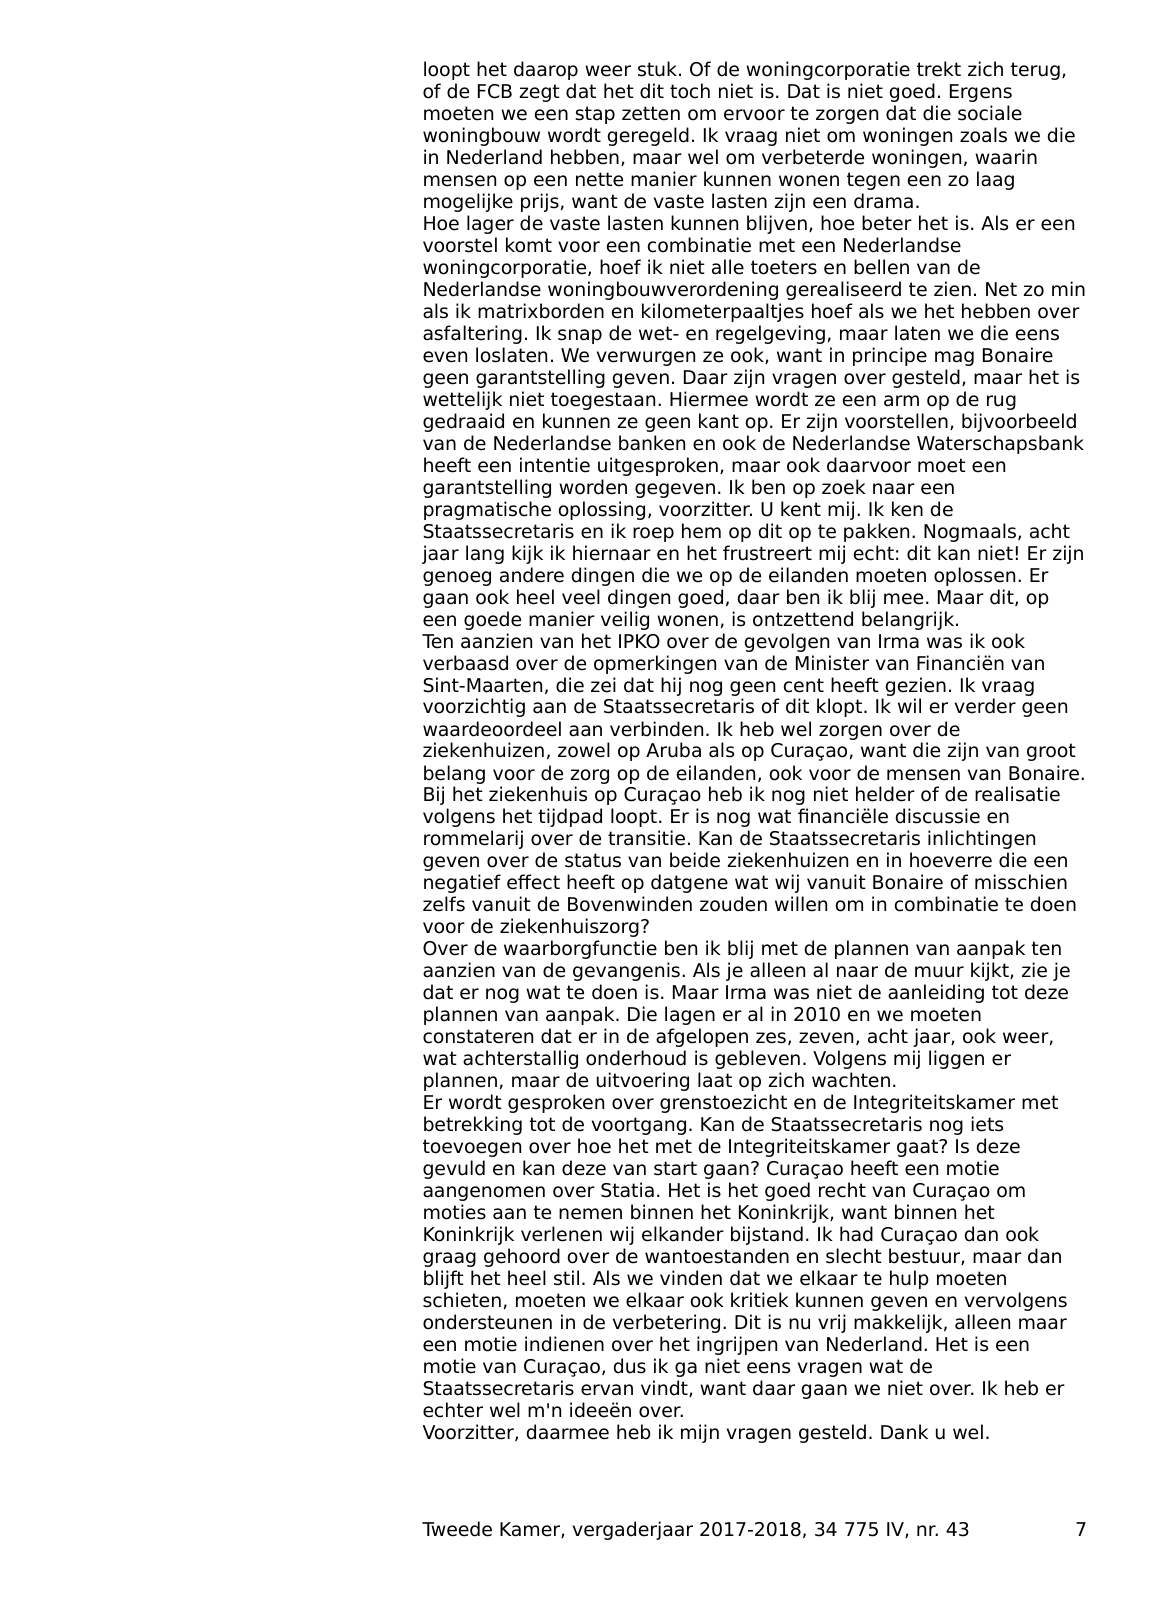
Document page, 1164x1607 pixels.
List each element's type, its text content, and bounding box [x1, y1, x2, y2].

text Over de waarborgfunctie ben ik blij met de plannen van aanpak ten aanzien van de gevangenis. Als je alleen al naar de muur kijkt, zie je dat er nog wat te doen is. Maar Irma was niet de aanleiding tot deze plannen van aanpak. Die lagen er al in 2010 en we moeten constateren dat er in de afgelopen zes, zeven, acht jaar, ook weer, wat achterstallig onderhoud is gebleven. Volgens mij liggen er plannen, maar de uitvoering laat op zich wachten. [422, 938, 1087, 1092]
text Er wordt gesproken over grenstoezicht en de Integriteitskamer met betrekking tot de voortgang. Kan de Staatssecretaris nog iets toevoegen over hoe het met de Integriteitskamer gaat? Is deze gevuld en kan deze van start gaan? Curaçao heeft een motie aangenomen over Statia. Het is het goed recht van Curaçao om moties aan te nemen binnen het Koninkrijk, want binnen het Koninkrijk verlenen wij elkander bijstand. Ik had Curaçao dan ook graag gehoord over de wantoestanden en slecht bestuur, maar dan blijft het heel stil. Als we vinden dat we elkaar te hulp moeten schieten, moeten we elkaar ook kritiek kunnen geven en vervolgens ondersteunen in de verbetering. Dit is nu vrij makkelijk, alleen maar een motie indienen over het ingrijpen van Nederland. Het is een motie van Curaçao, dus ik ga niet eens vragen wat de Staatssecretaris ervan vindt, want daar gaan we niet over. Ik heb er echter wel m'n ideeën over. [422, 1092, 1087, 1422]
text loopt het daarop weer stuk. Of de woningcorporatie trekt zich terug, of de FCB zegt dat het dit toch niet is. Dat is niet goed. Ergens moeten we een stap zetten om ervoor te zorgen dat die sociale woningbouw wordt geregeld. Ik vraag niet om woningen zoals we die in Nederland hebben, maar wel om verbeterde woningen, waarin mensen op een nette manier kunnen wonen tegen een zo laag mogelijke prijs, want de vaste lasten zijn een drama. [422, 59, 1087, 213]
text Voorzitter, daarmee heb ik mijn vragen gesteld. Dank u wel. [422, 1422, 1087, 1444]
text Ten aanzien van het IPKO over de gevolgen van Irma was ik ook verbaasd over de opmerkingen van de Minister van Financiën van Sint-Maarten, die zei dat hij nog geen cent heeft gezien. Ik vraag voorzichtig aan de Staatssecretaris of dit klopt. Ik wil er verder geen waardeoordeel aan verbinden. Ik heb wel zorgen over de ziekenhuizen, zowel op Aruba als op Curaçao, want die zijn van groot belang voor de zorg op de eilanden, ook voor de mensen van Bonaire. Bij het ziekenhuis op Curaçao heb ik nog niet helder of de realisatie volgens het tijdpad loopt. Er is nog wat financiële discussie en rommelarij over de transitie. Kan de Staatssecretaris inlichtingen geven over de status van beide ziekenhuizen en in hoeverre die een negatief effect heeft op datgene wat wij vanuit Bonaire of misschien zelfs vanuit de Bovenwinden zouden willen om in combinatie te doen voor de ziekenhuiszorg? [422, 631, 1087, 938]
text Hoe lager de vaste lasten kunnen blijven, hoe beter het is. Als er een voorstel komt voor een combinatie met een Nederlandse woningcorporatie, hoef ik niet alle toeters en bellen van de Nederlandse woningbouwverordening gerealiseerd te zien. Net zo min als ik matrixborden en kilometerpaaltjes hoef als we het hebben over asfaltering. Ik snap de wet- en regelgeving, maar laten we die eens even loslaten. We verwurgen ze ook, want in principe mag Bonaire geen garantstelling geven. Daar zijn vragen over gesteld, maar het is wettelijk niet toegestaan. Hiermee wordt ze een arm op de rug gedraaid en kunnen ze geen kant op. Er zijn voorstellen, bijvoorbeeld van de Nederlandse banken en ook de Nederlandse Waterschapsbank heeft een intentie uitgesproken, maar ook daarvoor moet een garantstelling worden gegeven. Ik ben op zoek naar een pragmatische oplossing, voorzitter. U kent mij. Ik ken de Staatssecretaris en ik roep hem op dit op te pakken. Nogmaals, acht jaar lang kijk ik hiernaar en het frustreert mij echt: dit kan niet! Er zijn genoeg andere dingen die we op de eilanden moeten oplossen. Er gaan ook heel veel dingen goed, daar ben ik blij mee. Maar dit, op een goede manier veilig wonen, is ontzettend belangrijk. [422, 213, 1087, 631]
